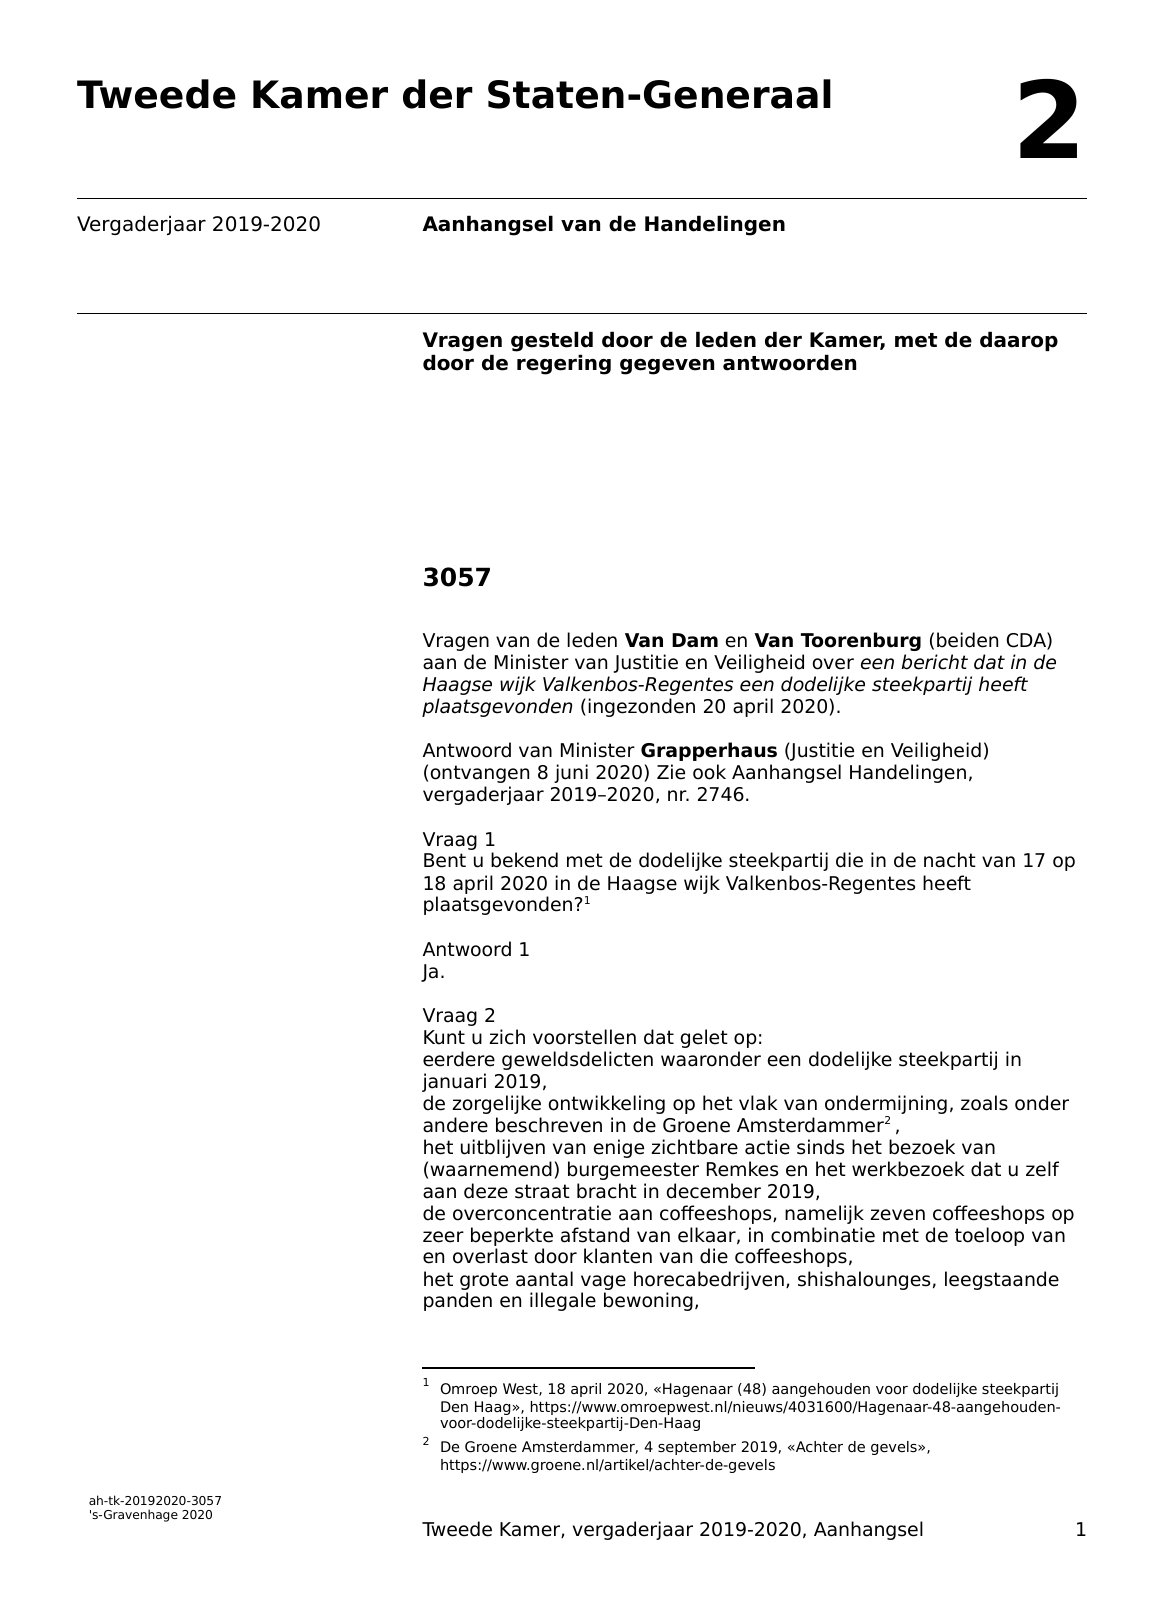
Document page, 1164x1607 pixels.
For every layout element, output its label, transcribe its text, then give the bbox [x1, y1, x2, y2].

table_cell [77, 314, 422, 375]
table_header Tweede Kamer der Staten-Generaal [77, 59, 886, 198]
text Ja. [422, 961, 1087, 982]
text ah-tk-20192020-3057 [88, 1494, 323, 1508]
text Kunt u zich voorstellen dat gelet op: [422, 1027, 1087, 1049]
table_cell Aanhangsel van de Handelingen [422, 199, 1087, 313]
text Vragen van de leden Van Dam en Van Toorenburg (beiden CDA) aan de Minister van Justitie en Veiligheid over een bericht dat in de Haagse wijk Valkenbos-Regentes een dodelijke steekpartij heeft plaatsgevonden (ingezonden 20 april 2020). [422, 630, 1087, 718]
text eerdere geweldsdelicten waaronder een dodelijke steekpartij in januari 2019, [422, 1049, 1087, 1093]
text het grote aantal vage horecabedrijven, shishalounges, leegstaande panden en illegale bewoning, [422, 1268, 1087, 1312]
text Antwoord van Minister Grapperhaus (Justitie en Veiligheid) (ontvangen 8 juni 2020) Zie ook Aanhangsel Handelingen, vergaderjaar 2019–2020, nr. 2746. [422, 740, 1087, 806]
text de zorgelijke ontwikkeling op het vlak van ondermijning, zoals onder andere beschreven in de Groene Amsterdammer, [422, 1093, 1087, 1137]
text 3057 [422, 563, 1087, 592]
text Vraag 2 [422, 1005, 1087, 1027]
table_cell Vragen gesteld door de leden der Kamer, met de daarop door de regering gegeven antwoorden [422, 314, 1087, 375]
text Antwoord 1 [422, 938, 1087, 961]
text 's-Gravenhage 2020 [88, 1508, 323, 1522]
text Omroep West, 18 april 2020, «Hagenaar (48) aangehouden voor dodelijke steekpartij Den Haag», https://www.omroepwest.nl/nieuws/4031600/Hagenaar-48-aangehouden-voor-dodelijke-steekpartij-Den-Haag [422, 1377, 1087, 1432]
text het uitblijven van enige zichtbare actie sinds het bezoek van (waarnemend) burgemeester Remkes en het werkbezoek dat u zelf aan deze straat bracht in december 2019, [422, 1137, 1087, 1202]
text Vraag 1 [422, 828, 1087, 850]
table_cell Vergaderjaar 2019-2020 [77, 199, 422, 313]
table_header 2 [886, 59, 1087, 198]
text de overconcentratie aan coffeeshops, namelijk zeven coffeeshops op zeer beperkte afstand van elkaar, in combinatie met de toeloop van en overlast door klanten van die coffeeshops, [422, 1202, 1087, 1268]
text Bent u bekend met de dodelijke steekpartij die in de nacht van 17 op 18 april 2020 in de Haagse wijk Valkenbos-Regentes heeft plaatsgevonden? [422, 850, 1087, 916]
text De Groene Amsterdammer, 4 september 2019, «Achter de gevels», https://www.groene.nl/artikel/achter-de-gevels [422, 1435, 1087, 1474]
